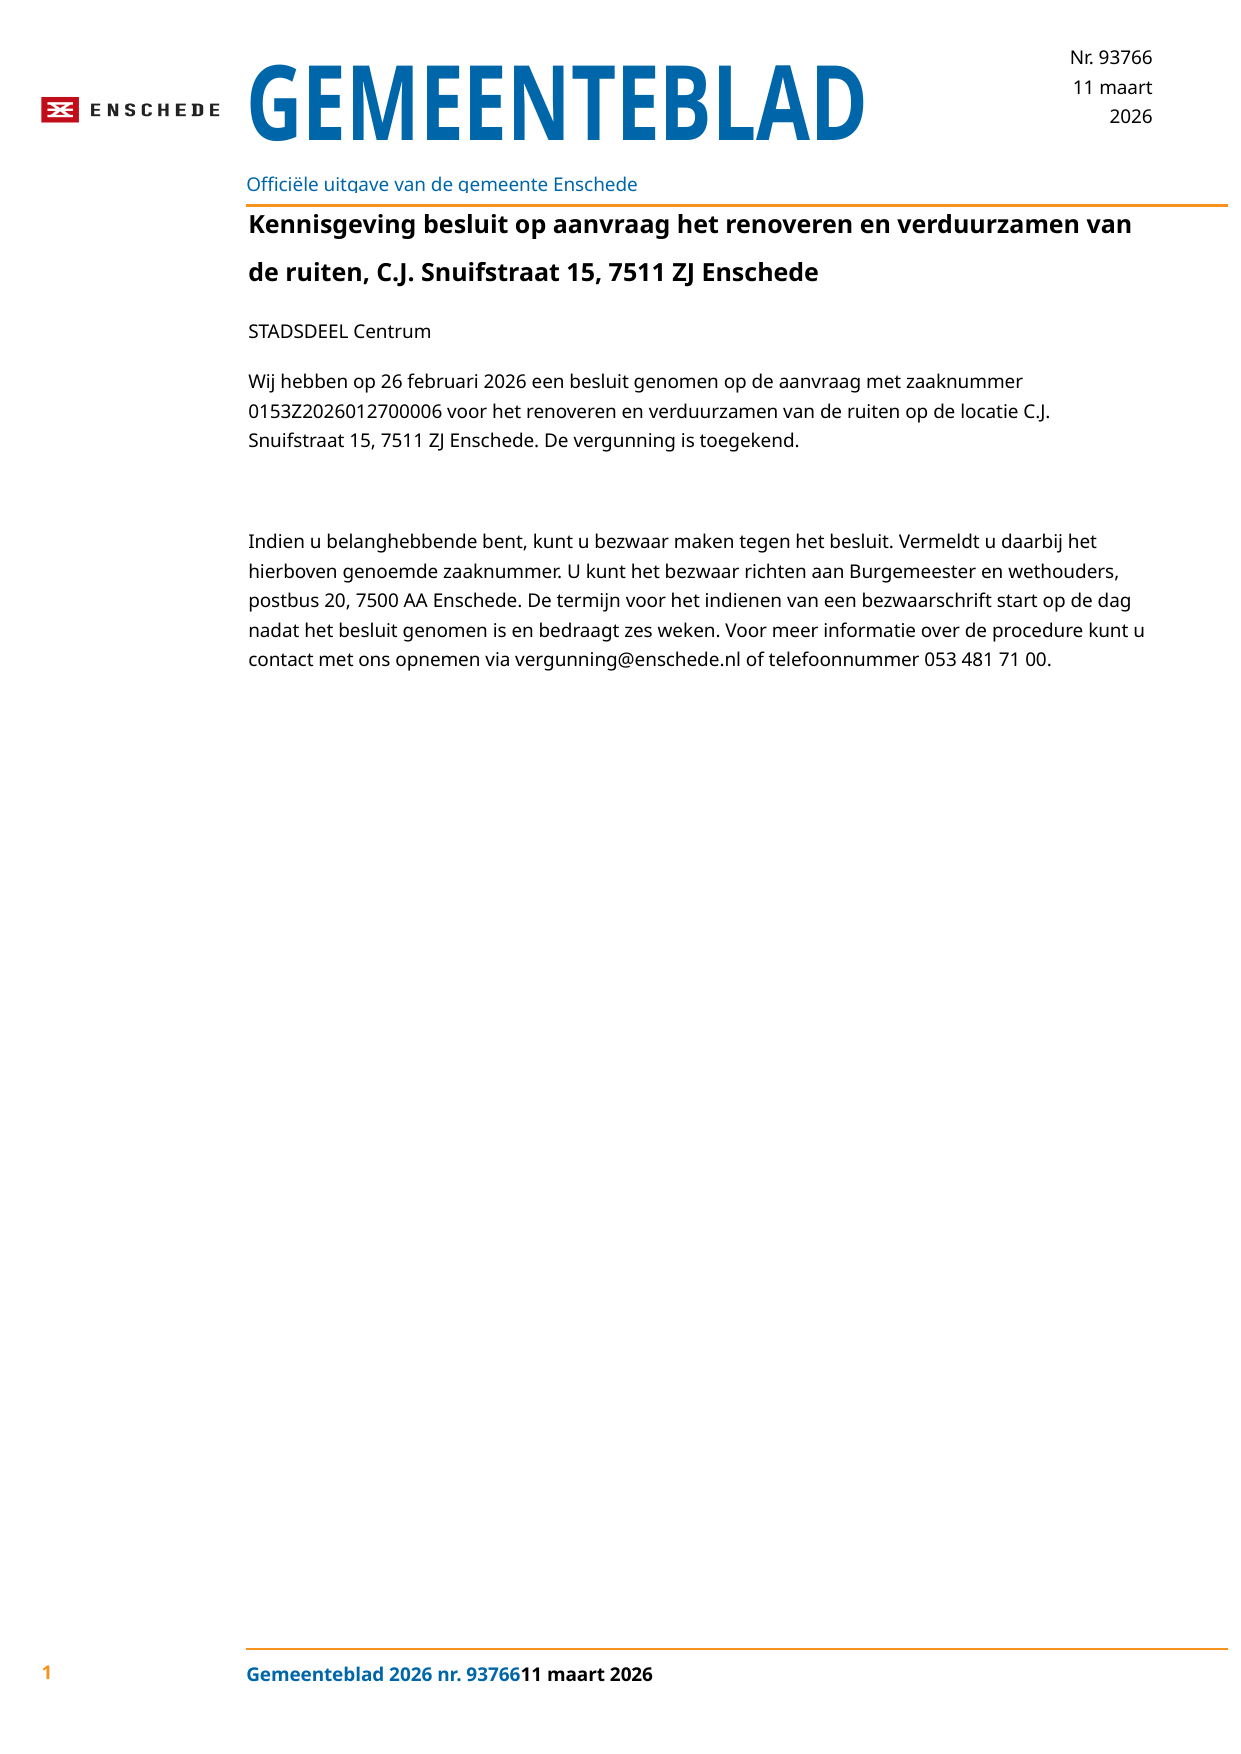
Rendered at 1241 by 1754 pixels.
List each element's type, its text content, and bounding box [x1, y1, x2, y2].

text STADSDEEL Centrum [248, 318, 1152, 344]
picture [41, 47, 231, 172]
text Kennisgeving besluit op aanvraag het renoveren en verduurzamen van de ruiten, C.J. Snuifstraat 15, 7511 ZJ Enschede [248, 207, 1152, 288]
text Indien u belanghebbende bent, kunt u bezwaar maken tegen het besluit. Vermeldt u daarbij het hierboven genoemde zaaknummer. U kunt het bezwaar richten aan Burgemeester en wethouders, postbus 20, 7500 AA Enschede. De termijn voor het indienen van een bezwaarschrift start op de dag nadat het besluit genomen is en bedraagt zes weken. Voor meer informatie over de procedure kunt u contact met ons opnemen via vergunning@enschede.nl of telefoonnummer 053 481 71 00. [248, 528, 1152, 672]
text Wij hebben op 26 februari 2026 een besluit genomen op de aanvraag met zaaknummer 0153Z2026012700006 voor het renoveren en verduurzamen van de ruiten op de locatie C.J. Snuifstraat 15, 7511 ZJ Enschede. De vergunning is toegekend. [248, 368, 1152, 453]
